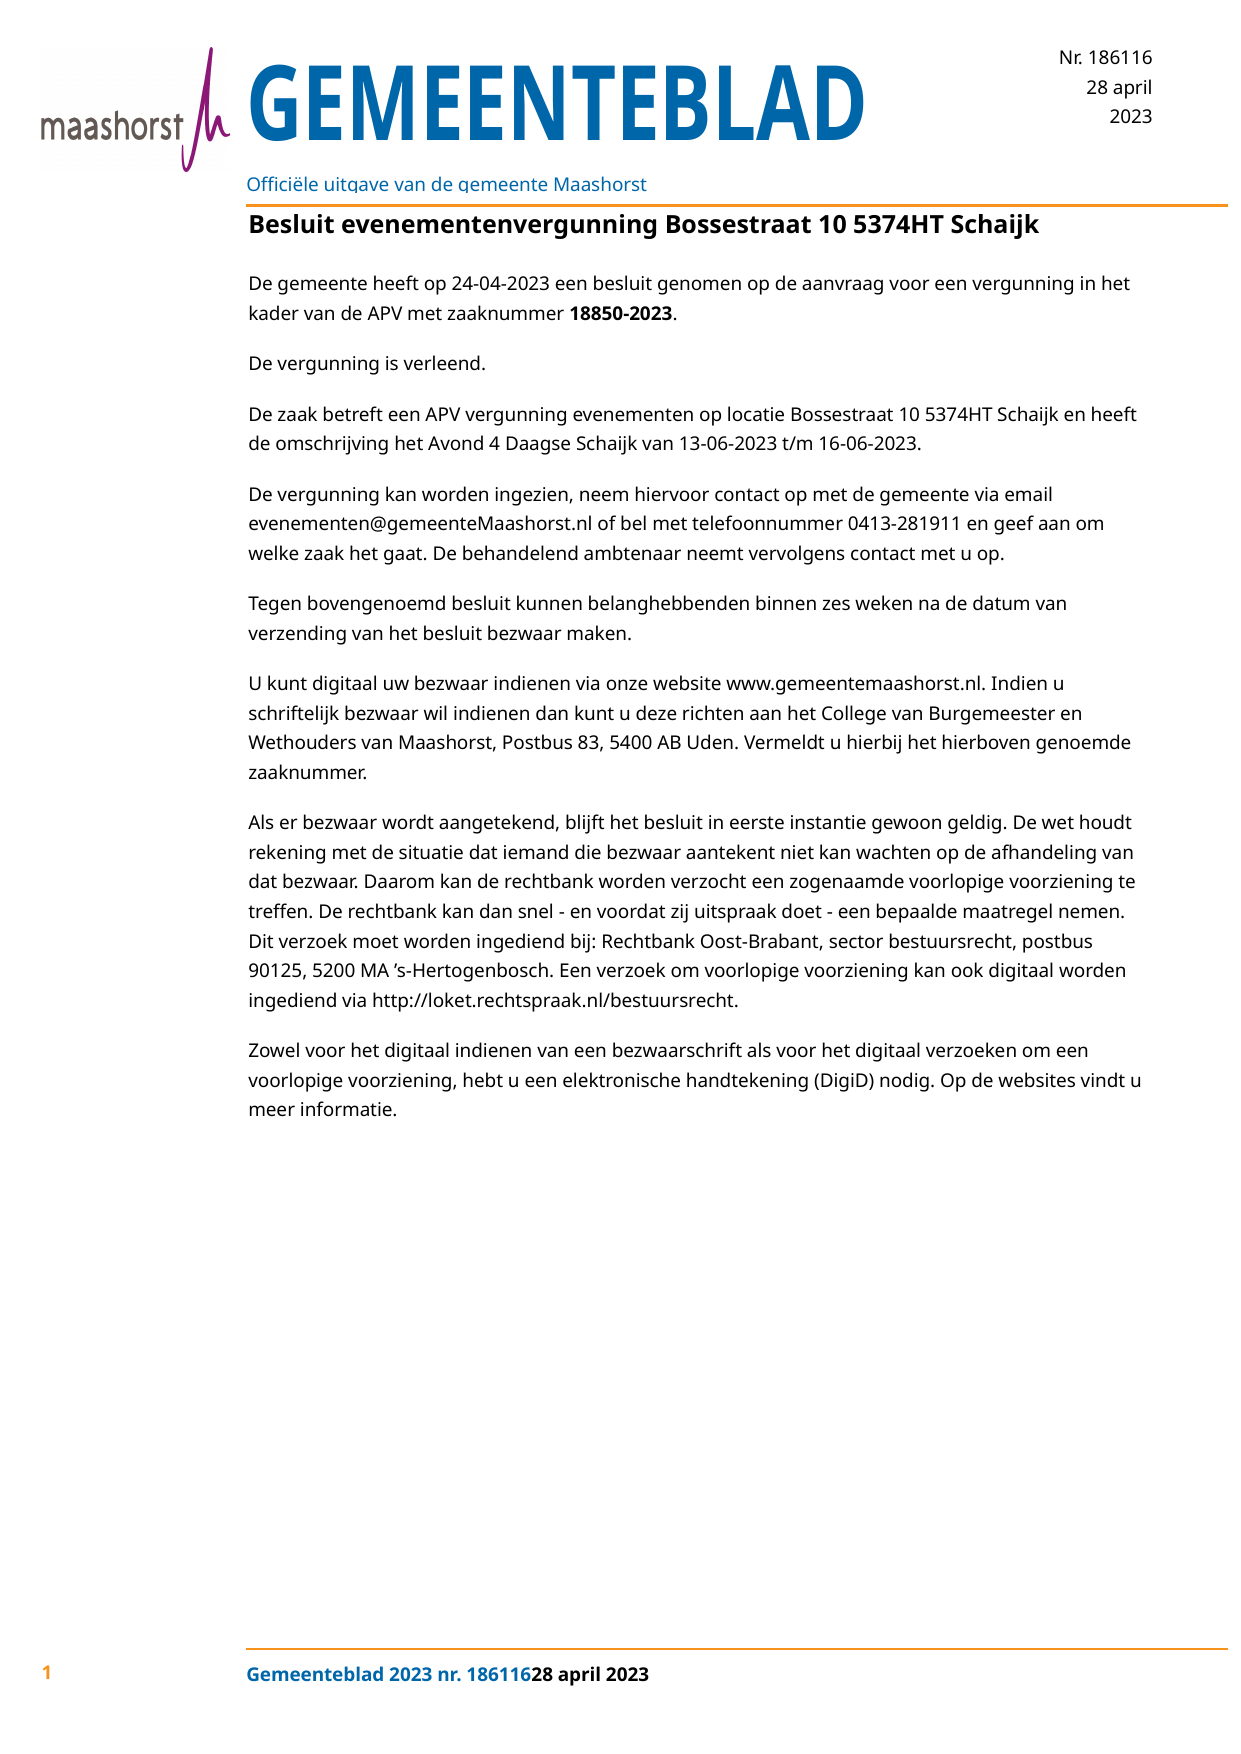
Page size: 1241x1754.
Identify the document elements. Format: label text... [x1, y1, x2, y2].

text Als er bezwaar wordt aangetekend, blijft het besluit in eerste instantie gewoon geldig. De wet houdt rekening met de situatie dat iemand die bezwaar aantekent niet kan wachten op de afhandeling van dat bezwaar. Daarom kan de rechtbank worden verzocht een zogenaamde voorlopige voorziening te treffen. De rechtbank kan dan snel - en voordat zij uitspraak doet - een bepaalde maatregel nemen. Dit verzoek moet worden ingediend bij: Rechtbank Oost-Brabant, sector bestuursrecht, postbus 90125, 5200 MA ’s-Hertogenbosch. Een verzoek om voorlopige voorziening kan ook digitaal worden ingediend via http://loket.rechtspraak.nl/bestuursrecht. [248, 809, 1152, 1013]
picture [41, 47, 231, 172]
text Tegen bovengenoemd besluit kunnen belanghebbenden binnen zes weken na de datum van verzending van het besluit bezwaar maken. [248, 590, 1152, 646]
text Besluit evenementenvergunning Bossestraat 10 5374HT Schaijk [248, 207, 1152, 241]
text De vergunning kan worden ingezien, neem hiervoor contact op met de gemeente via email evenementen@gemeenteMaashorst.nl of bel met telefoonnummer 0413-281911 en geef aan om welke zaak het gaat. De behandelend ambtenaar neemt vervolgens contact met u op. [248, 481, 1152, 566]
text Zowel voor het digitaal indienen van een bezwaarschrift als voor het digitaal verzoeken om een voorlopige voorziening, hebt u een elektronische handtekening (DigiD) nodig. Op de websites vindt u meer informatie. [248, 1037, 1152, 1122]
text De gemeente heeft op 24-04-2023 een besluit genomen op de aanvraag voor een vergunning in het kader van de APV met zaaknummer 18850-2023. [248, 270, 1152, 326]
text De vergunning is verleend. [248, 350, 1152, 376]
text De zaak betreft een APV vergunning evenementen op locatie Bossestraat 10 5374HT Schaijk en heeft de omschrijving het Avond 4 Daagse Schaijk van 13-06-2023 t/m 16-06-2023. [248, 401, 1152, 456]
text U kunt digitaal uw bezwaar indienen via onze website www.gemeentemaashorst.nl. Indien u schriftelijk bezwaar wil indienen dan kunt u deze richten aan het College van Burgemeester en Wethouders van Maashorst, Postbus 83, 5400 AB Uden. Vermeldt u hierbij het hierboven genoemde zaaknummer. [248, 670, 1152, 785]
